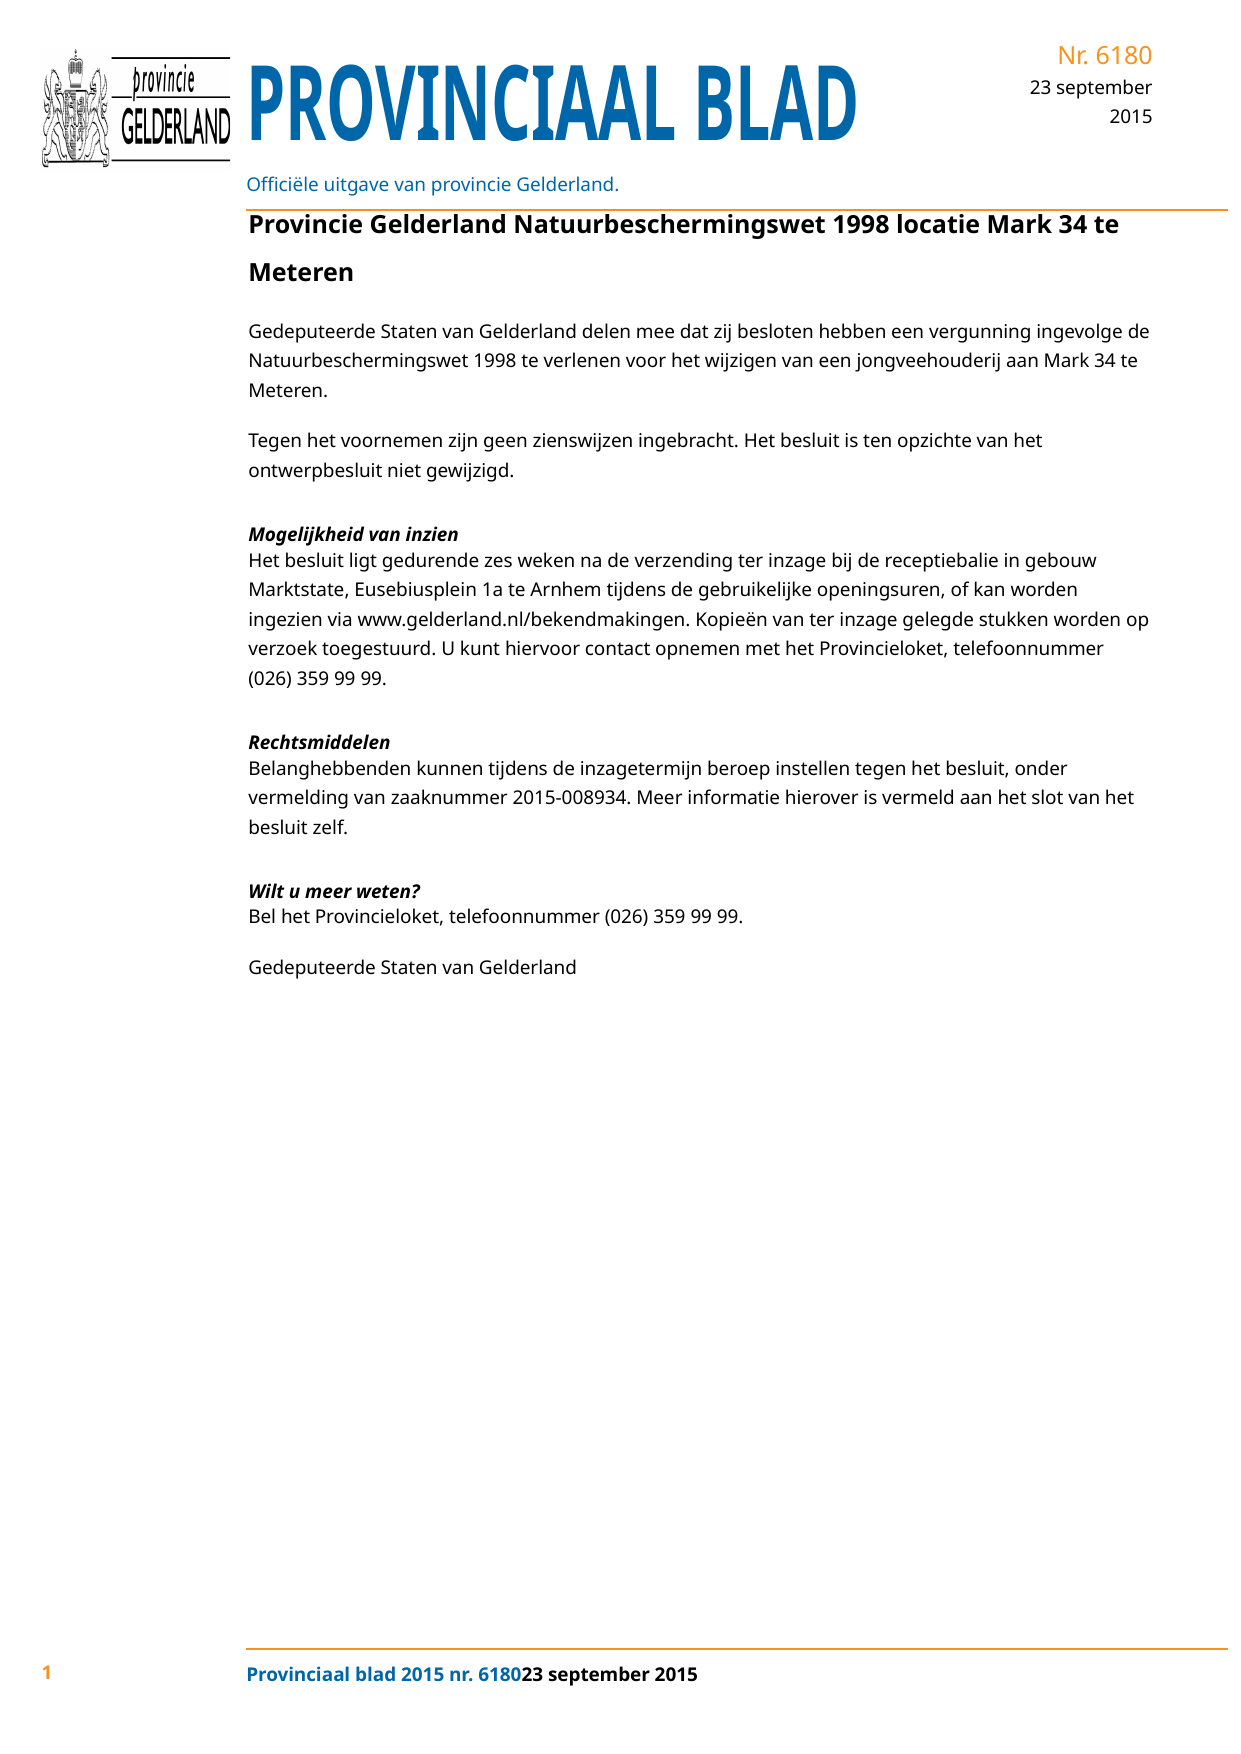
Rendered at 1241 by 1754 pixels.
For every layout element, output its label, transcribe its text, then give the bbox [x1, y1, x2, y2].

text Gedeputeerde Staten van Gelderland delen mee dat zij besloten hebben een vergunning ingevolge de Natuurbeschermingswet 1998 te verlenen voor het wijzigen van een jongveehouderij aan Mark 34 te Meteren. [248, 318, 1152, 403]
text Mogelijkheid van inzien [248, 521, 1152, 547]
text Provincie Gelderland Natuurbeschermingswet 1998 locatie Mark 34 te Meteren [248, 211, 1152, 288]
text Het besluit ligt gedurende zes weken na de verzending ter inzage bij de receptiebalie in gebouw Marktstate, Eusebiusplein 1a te Arnhem tijdens de gebruikelijke openingsuren, of kan worden ingezien via www.gelderland.nl/bekendmakingen. Kopieën van ter inzage gelegde stukken worden op verzoek toegestuurd. U kunt hiervoor contact opnemen met het Provincieloket, telefoonnummer (026) 359 99 99. [248, 547, 1152, 691]
text Bel het Provincieloket, telefoonnummer (026) 359 99 99. [248, 904, 1152, 929]
text Tegen het voornemen zijn geen zienswijzen ingebracht. Het besluit is ten opzichte van het ontwerpbesluit niet gewijzigd. [248, 427, 1152, 483]
text Belanghebbenden kunnen tijdens de inzagetermijn beroep instellen tegen het besluit, onder vermelding van zaaknummer 2015-008934. Meer informatie hierover is vermeld aan het slot van het besluit zelf. [248, 755, 1152, 840]
text Gedeputeerde Staten van Gelderland [248, 954, 1152, 980]
picture [41, 47, 231, 172]
text Rechtsmiddelen [248, 729, 1152, 755]
text Wilt u meer weten? [248, 878, 1152, 904]
